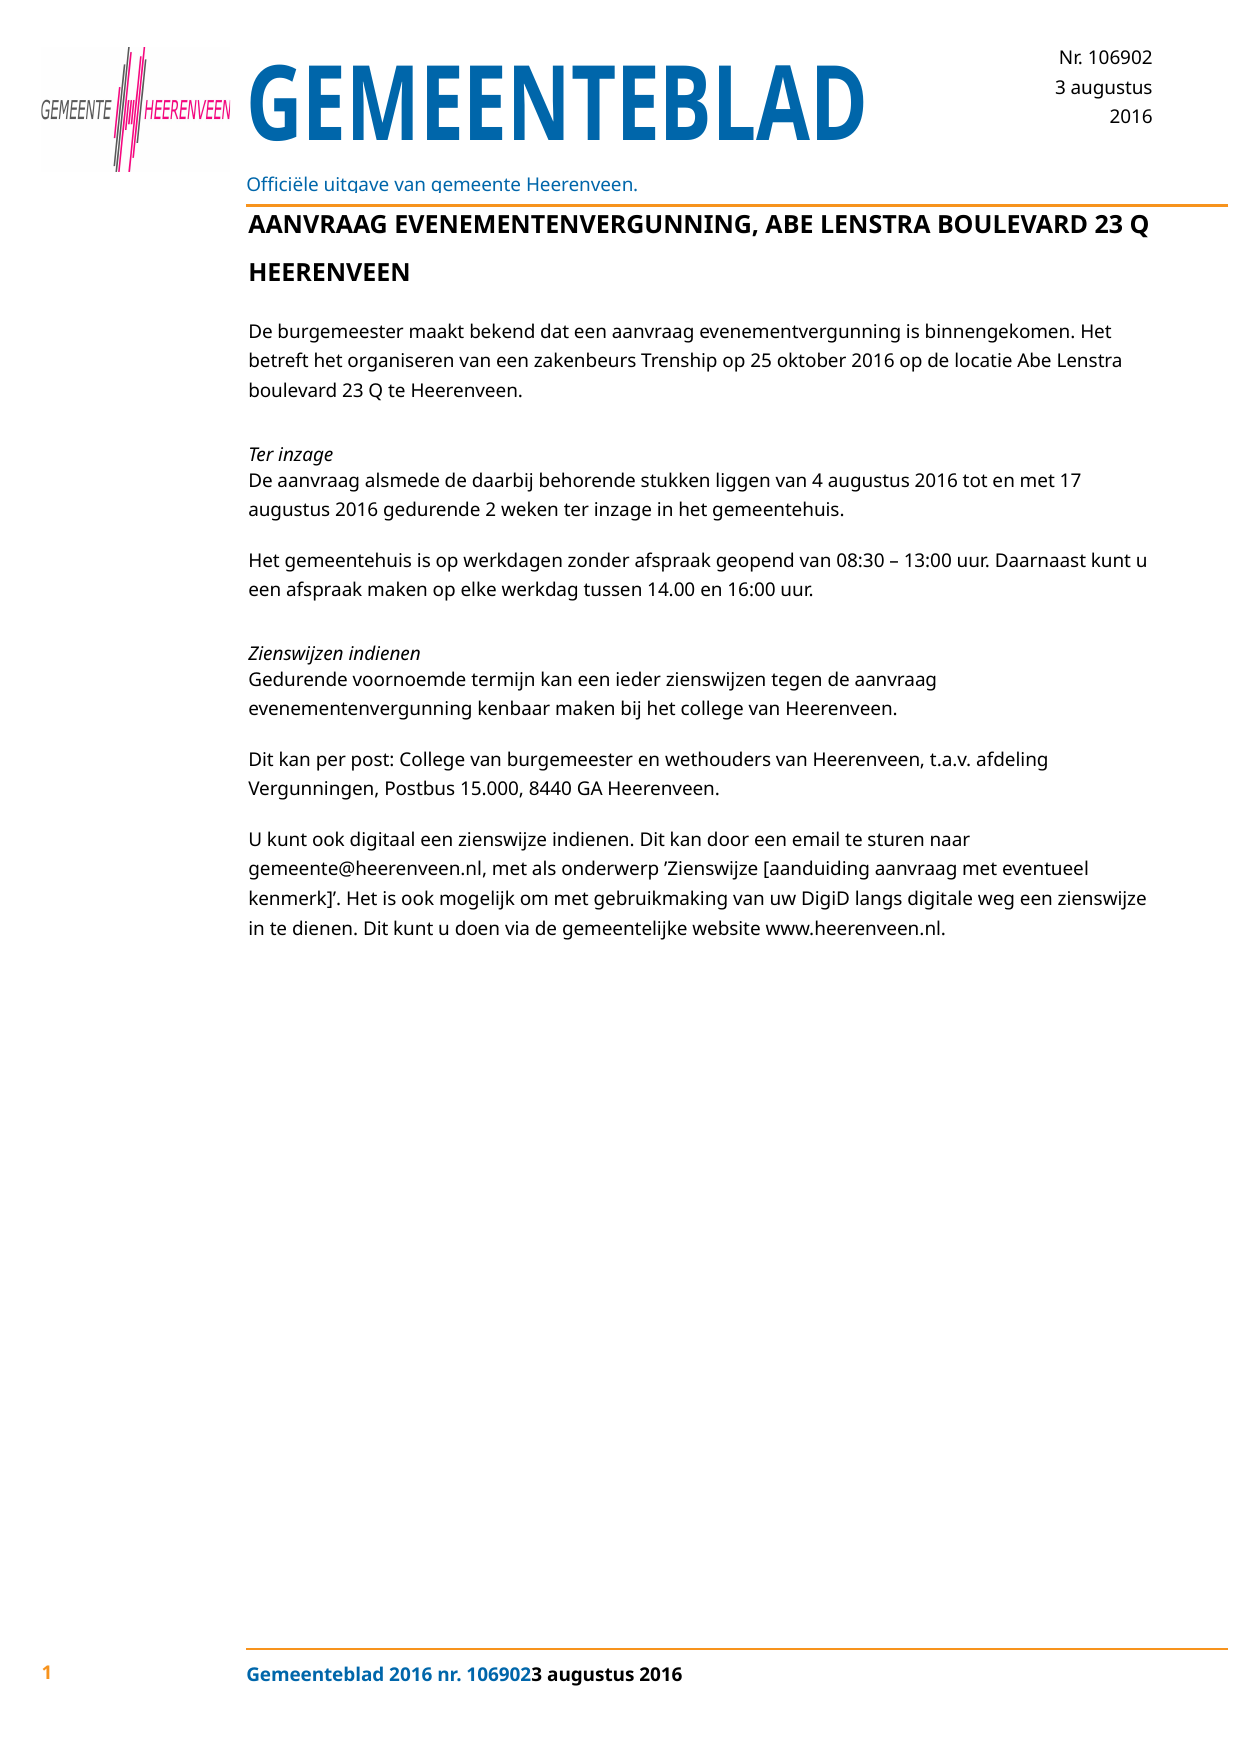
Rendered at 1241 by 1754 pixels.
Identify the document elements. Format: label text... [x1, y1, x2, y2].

text De aanvraag alsmede de daarbij behorende stukken liggen van 4 augustus 2016 tot en met 17 augustus 2016 gedurende 2 weken ter inzage in het gemeentehuis. [248, 467, 1152, 522]
text Het gemeentehuis is op werkdagen zonder afspraak geopend van 08:30 – 13:00 uur. Daarnaast kunt u een afspraak maken op elke werkdag tussen 14.00 en 16:00 uur. [248, 547, 1152, 602]
picture [41, 47, 231, 172]
text U kunt ook digitaal een zienswijze indienen. Dit kan door een email te sturen naar gemeente@heerenveen.nl, met als onderwerp ’Zienswijze [aanduiding aanvraag met eventueel kenmerk]’. Het is ook mogelijk om met gebruikmaking van uw DigiD langs digitale weg een zienswijze in te dienen. Dit kunt u doen via de gemeentelijke website www.heerenveen.nl. [248, 826, 1152, 941]
text AANVRAAG EVENEMENTENVERGUNNING, ABE LENSTRA BOULEVARD 23 Q HEERENVEEN [248, 207, 1152, 288]
text Zienswijzen indienen [248, 640, 1152, 666]
text Ter inzage [248, 441, 1152, 467]
text De burgemeester maakt bekend dat een aanvraag evenementvergunning is binnengekomen. Het betreft het organiseren van een zakenbeurs Trenship op 25 oktober 2016 op de locatie Abe Lenstra boulevard 23 Q te Heerenveen. [248, 318, 1152, 403]
text Dit kan per post: College van burgemeester en wethouders van Heerenveen, t.a.v. afdeling Vergunningen, Postbus 15.000, 8440 GA Heerenveen. [248, 746, 1152, 801]
text Gedurende voornoemde termijn kan een ieder zienswijzen tegen de aanvraag evenementenvergunning kenbaar maken bij het college van Heerenveen. [248, 666, 1152, 721]
